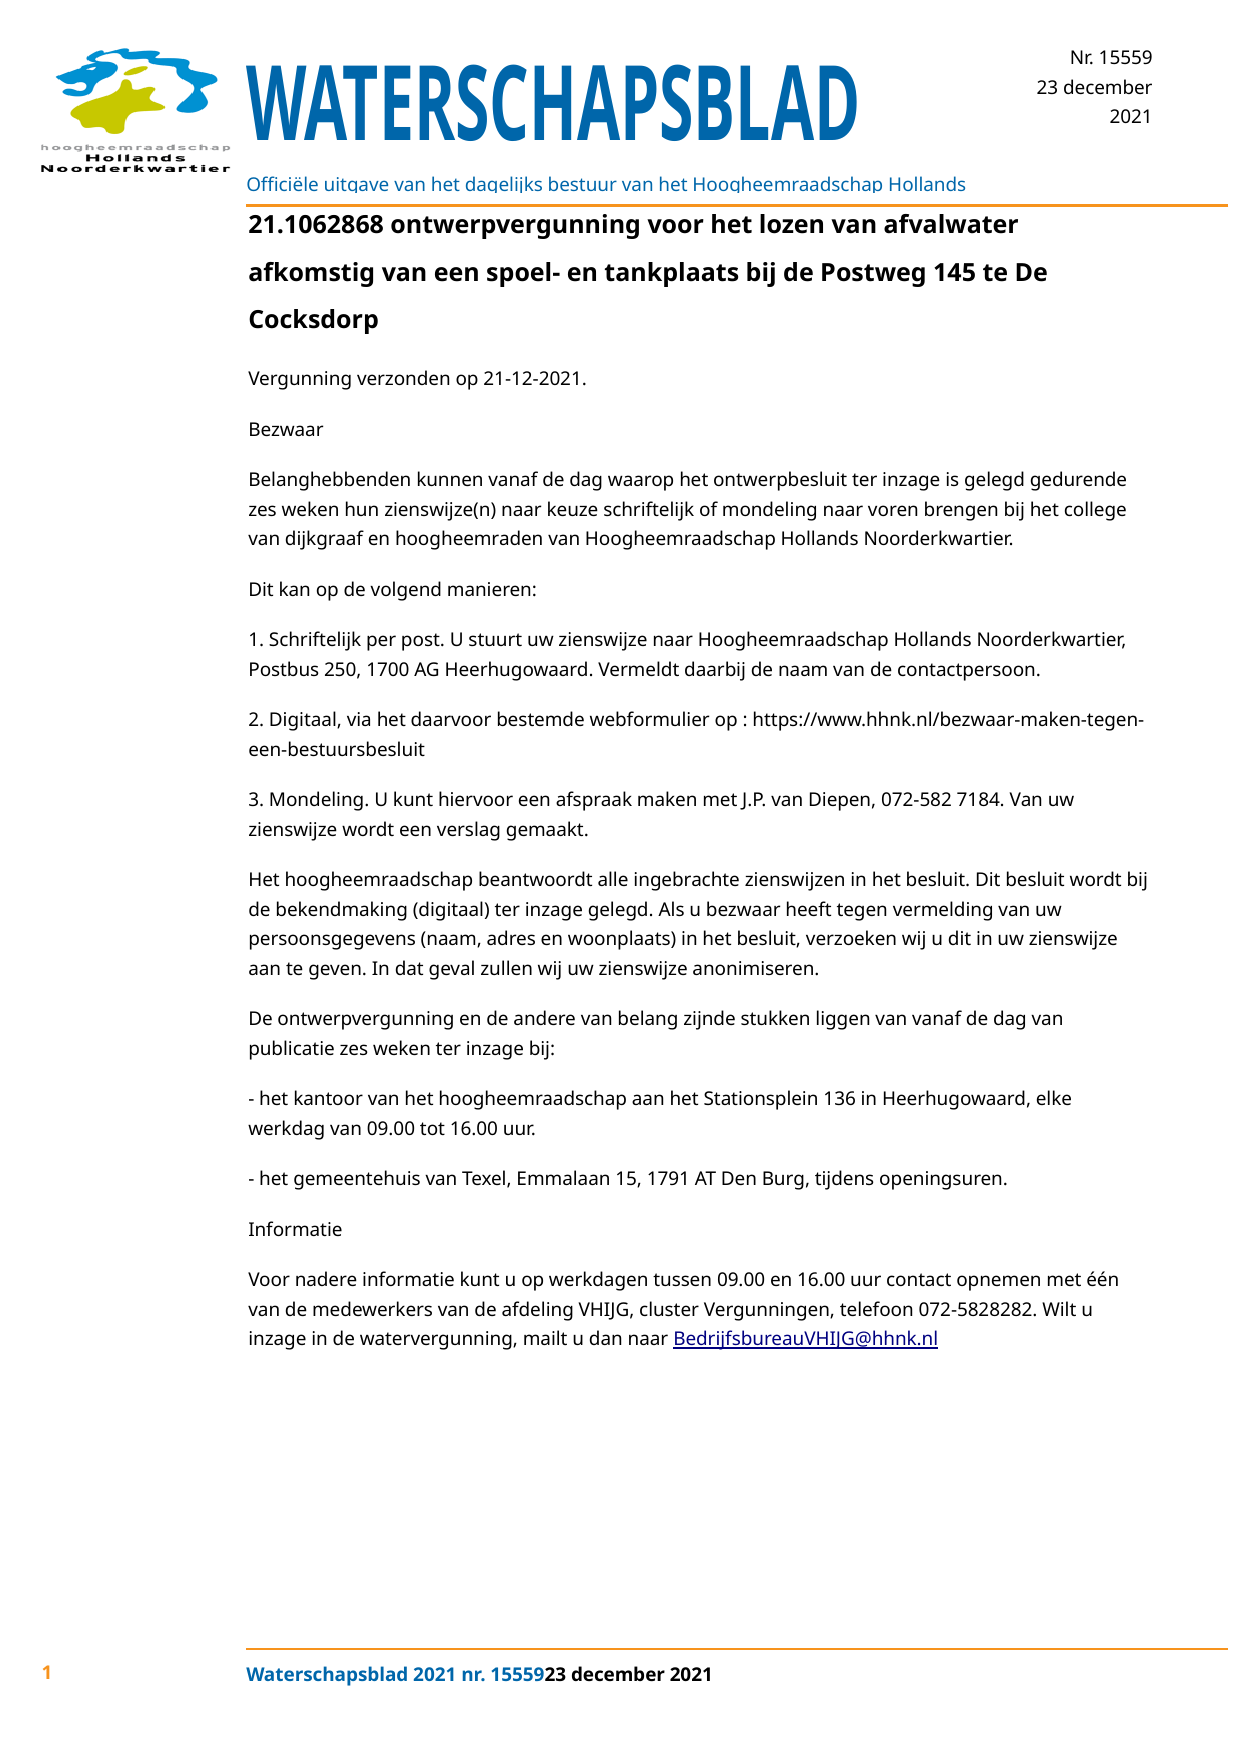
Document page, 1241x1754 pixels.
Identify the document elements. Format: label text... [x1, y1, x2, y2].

text Voor nadere informatie kunt u op werkdagen tussen 09.00 en 16.00 uur contact opnemen met één van de medewerkers van de afdeling VHIJG, cluster Vergunningen, telefoon 072-5828282. Wilt u inzage in de watervergunning, mailt u dan naar BedrijfsbureauVHIJG@hhnk.nl [248, 1266, 1152, 1351]
picture [41, 47, 231, 172]
text 1. Schriftelijk per post. U stuurt uw zienswijze naar Hoogheemraadschap Hollands Noorderkwartier, Postbus 250, 1700 AG Heerhugowaard. Vermeldt daarbij de naam van de contactpersoon. [248, 626, 1152, 682]
text - het kantoor van het hoogheemraadschap aan het Stationsplein 136 in Heerhugowaard, elke werkdag van 09.00 tot 16.00 uur. [248, 1086, 1152, 1141]
text Vergunning verzonden op 21-12-2021. [248, 366, 1152, 391]
text Informatie [248, 1216, 1152, 1242]
text Bezwaar [248, 416, 1152, 442]
text - het gemeentehuis van Texel, Emmalaan 15, 1791 AT Den Burg, tijdens openingsuren. [248, 1166, 1152, 1191]
text 21.1062868 ontwerpvergunning voor het lozen van afvalwater afkomstig van een spoel- en tankplaats bij de Postweg 145 te De Cocksdorp [248, 207, 1152, 336]
text Dit kan op de volgend manieren: [248, 576, 1152, 602]
text 2. Digitaal, via het daarvoor bestemde webformulier op : https://www.hhnk.nl/bezwaar-maken-tegen-een-bestuursbesluit [248, 706, 1152, 762]
text Belanghebbenden kunnen vanaf de dag waarop het ontwerpbesluit ter inzage is gelegd gedurende zes weken hun zienswijze(n) naar keuze schriftelijk of mondeling naar voren brengen bij het college van dijkgraaf en hoogheemraden van Hoogheemraadschap Hollands Noorderkwartier. [248, 466, 1152, 551]
text 3. Mondeling. U kunt hiervoor een afspraak maken met J.P. van Diepen, 072-582 7184. Van uw zienswijze wordt een verslag gemaakt. [248, 786, 1152, 842]
text Het hoogheemraadschap beantwoordt alle ingebrachte zienswijzen in het besluit. Dit besluit wordt bij de bekendmaking (digitaal) ter inzage gelegd. Als u bezwaar heeft tegen vermelding van uw persoonsgegevens (naam, adres en woonplaats) in het besluit, verzoeken wij u dit in uw zienswijze aan te geven. In dat geval zullen wij uw zienswijze anonimiseren. [248, 866, 1152, 981]
text De ontwerpvergunning en de andere van belang zijnde stukken liggen van vanaf de dag van publicatie zes weken ter inzage bij: [248, 1006, 1152, 1061]
